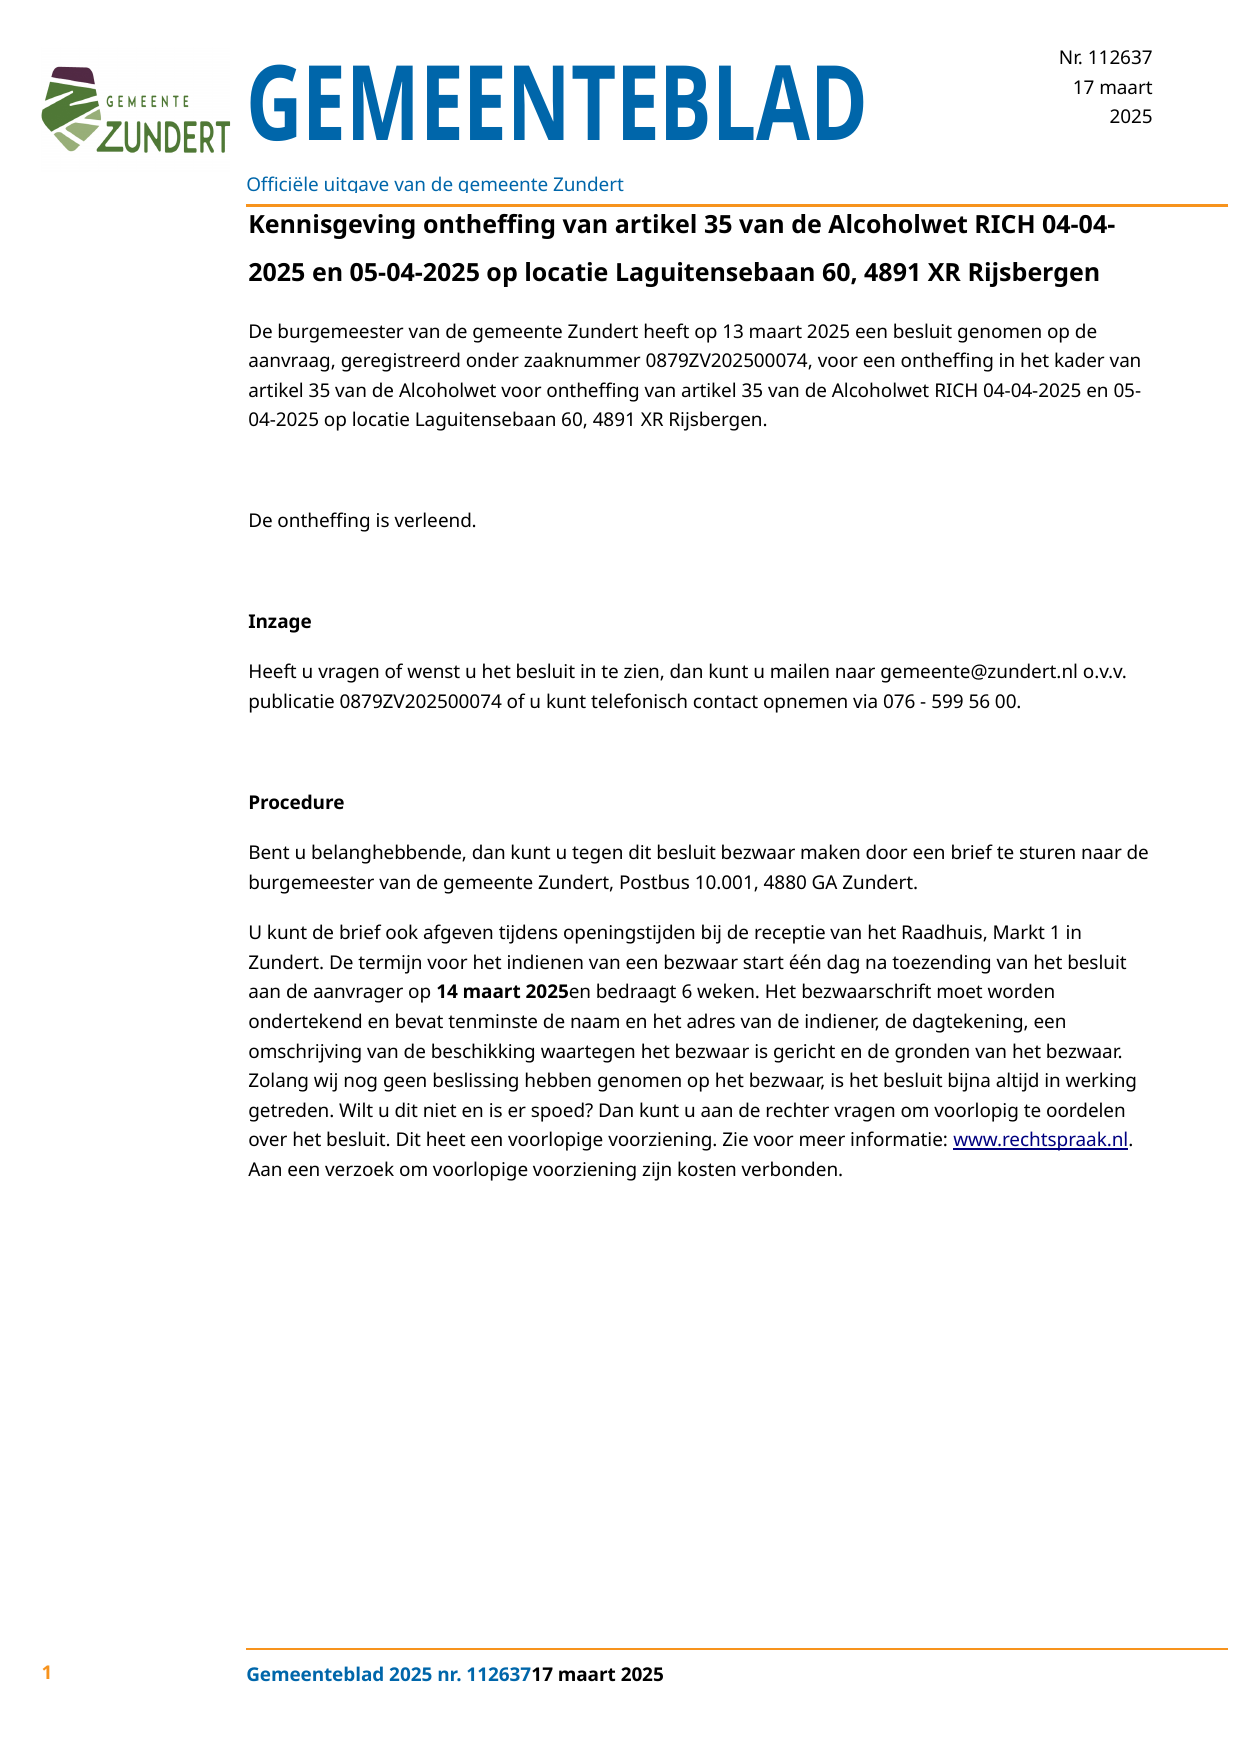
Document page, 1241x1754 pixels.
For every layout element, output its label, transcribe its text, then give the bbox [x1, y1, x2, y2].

text Heeft u vragen of wenst u het besluit in te zien, dan kunt u mailen naar gemeente@zundert.nl o.v.v. publicatie 0879ZV202500074 of u kunt telefonisch contact opnemen via 076 - 599 56 00. [248, 659, 1152, 714]
text De burgemeester van de gemeente Zundert heeft op 13 maart 2025 een besluit genomen op de aanvraag, geregistreerd onder zaaknummer 0879ZV202500074, voor een ontheffing in het kader van artikel 35 van de Alcoholwet voor ontheffing van artikel 35 van de Alcoholwet RICH 04-04-2025 en 05-04-2025 op locatie Laguitensebaan 60, 4891 XR Rijsbergen. [248, 318, 1152, 432]
text Kennisgeving ontheffing van artikel 35 van de Alcoholwet RICH 04-04-2025 en 05-04-2025 op locatie Laguitensebaan 60, 4891 XR Rijsbergen [248, 207, 1152, 288]
text Procedure [248, 789, 1152, 815]
text De ontheffing is verleend. [248, 507, 1152, 533]
text Bent u belanghebbende, dan kunt u tegen dit besluit bezwaar maken door een brief te sturen naar de burgemeester van de gemeente Zundert, Postbus 10.001, 4880 GA Zundert. [248, 839, 1152, 895]
text Inzage [248, 608, 1152, 634]
text U kunt de brief ook afgeven tijdens openingstijden bij de receptie van het Raadhuis, Markt 1 in Zundert. De termijn voor het indienen van een bezwaar start één dag na toezending van het besluit aan de aanvrager op 14 maart 2025en bedraagt 6 weken. Het bezwaarschrift moet worden ondertekend en bevat tenminste de naam en het adres van de indiener, de dagtekening, een omschrijving van de beschikking waartegen het bezwaar is gericht en de gronden van het bezwaar. Zolang wij nog geen beslissing hebben genomen op het bezwaar, is het besluit bijna altijd in werking getreden. Wilt u dit niet en is er spoed? Dan kunt u aan de rechter vragen om voorlopig te oordelen over het besluit. Dit heet een voorlopige voorziening. Zie voor meer informatie: www.rechtspraak.nl. Aan een verzoek om voorlopige voorziening zijn kosten verbonden. [248, 919, 1152, 1182]
picture [41, 47, 231, 172]
